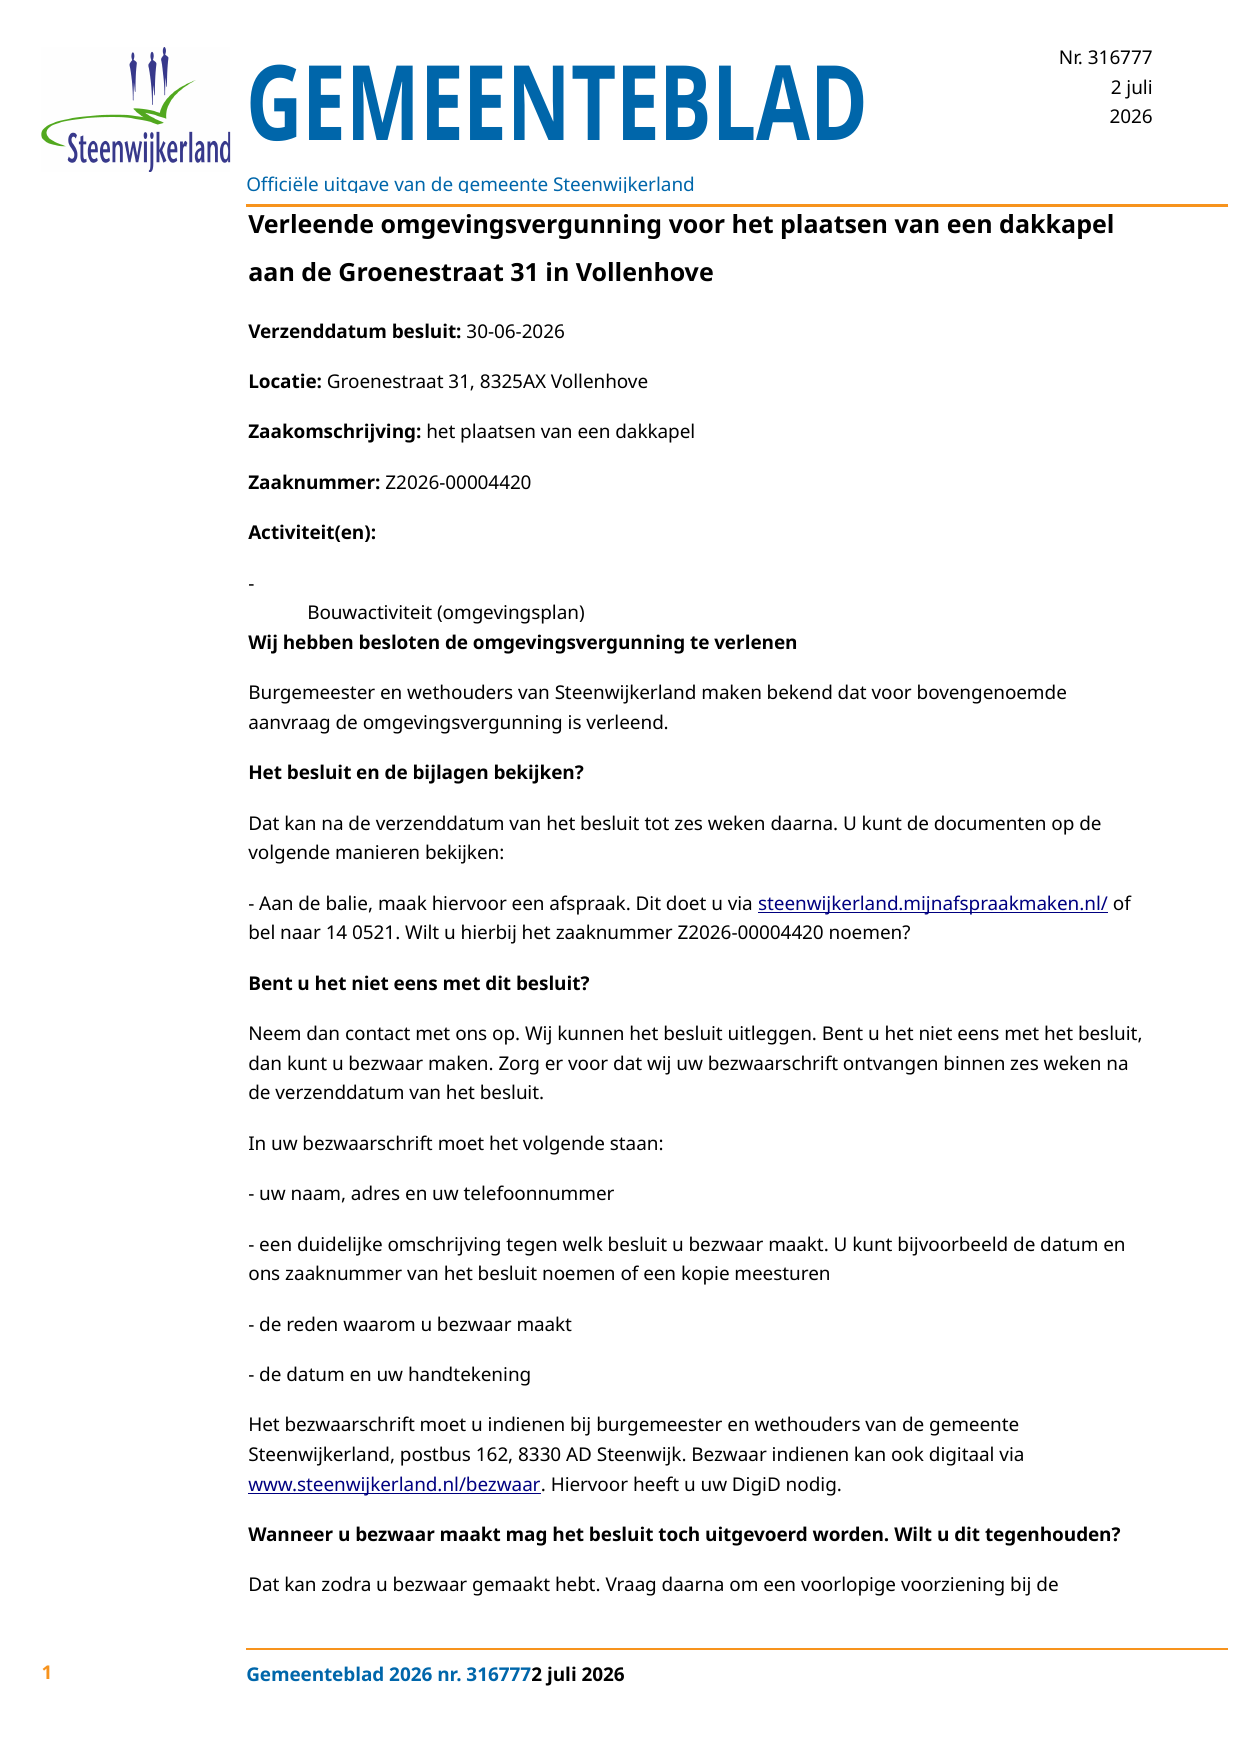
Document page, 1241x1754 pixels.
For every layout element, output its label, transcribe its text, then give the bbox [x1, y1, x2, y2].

text Activiteit(en): [248, 519, 1152, 545]
text Neem dan contact met ons op. Wij kunnen het besluit uitleggen. Bent u het niet eens met het besluit, dan kunt u bezwaar maken. Zorg er voor dat wij uw bezwaarschrift ontvangen binnen zes weken na de verzenddatum van het besluit. [248, 1020, 1152, 1105]
text Het bezwaarschrift moet u indienen bij burgemeester en wethouders van de gemeente Steenwijkerland, postbus 162, 8330 AD Steenwijk. Bezwaar indienen kan ook digitaal via www.steenwijkerland.nl/bezwaar. Hiervoor heeft u uw DigiD nodig. [248, 1412, 1152, 1497]
text Burgemeester en wethouders van Steenwijkerland maken bekend dat voor bovengenoemde aanvraag de omgevingsvergunning is verleend. [248, 679, 1152, 735]
text Zaaknummer: Z2026-00004420 [248, 469, 1152, 495]
list Bouwactiviteit (omgevingsplan) [248, 599, 1152, 625]
text - uw naam, adres en uw telefoonnummer [248, 1180, 1152, 1206]
text - de reden waarom u bezwaar maakt [248, 1311, 1152, 1337]
text Dat kan zodra u bezwaar gemaakt hebt. Vraag daarna om een voorlopige voorziening bij de [248, 1572, 1152, 1597]
text Verzenddatum besluit: 30-06-2026 [248, 318, 1152, 344]
text Verleende omgevingsvergunning voor het plaatsen van een dakkapel aan de Groenestraat 31 in Vollenhove [248, 207, 1152, 288]
text Locatie: Groenestraat 31, 8325AX Vollenhove [248, 368, 1152, 394]
text In uw bezwaarschrift moet het volgende staan: [248, 1130, 1152, 1156]
text Zaakomschrijving: het plaatsen van een dakkapel [248, 419, 1152, 444]
text Het besluit en de bijlagen bekijken? [248, 759, 1152, 785]
text Wanneer u bezwaar maakt mag het besluit toch uitgevoerd worden. Wilt u dit tegenhouden? [248, 1521, 1152, 1547]
text Dat kan na de verzenddatum van het besluit tot zes weken daarna. U kunt de documenten op de volgende manieren bekijken: [248, 810, 1152, 865]
text Bent u het niet eens met dit besluit? [248, 970, 1152, 996]
text - de datum en uw handtekening [248, 1361, 1152, 1387]
text - een duidelijke omschrijving tegen welk besluit u bezwaar maakt. U kunt bijvoorbeeld de datum en ons zaaknummer van het besluit noemen of een kopie meesturen [248, 1231, 1152, 1286]
picture [41, 47, 231, 172]
text Wij hebben besloten de omgevingsvergunning te verlenen [248, 629, 1152, 655]
text - Aan de balie, maak hiervoor een afspraak. Dit doet u via steenwijkerland.mijnafspraakmaken.nl/ of bel naar 14 0521. Wilt u hierbij het zaaknummer Z2026-00004420 noemen? [248, 890, 1152, 945]
